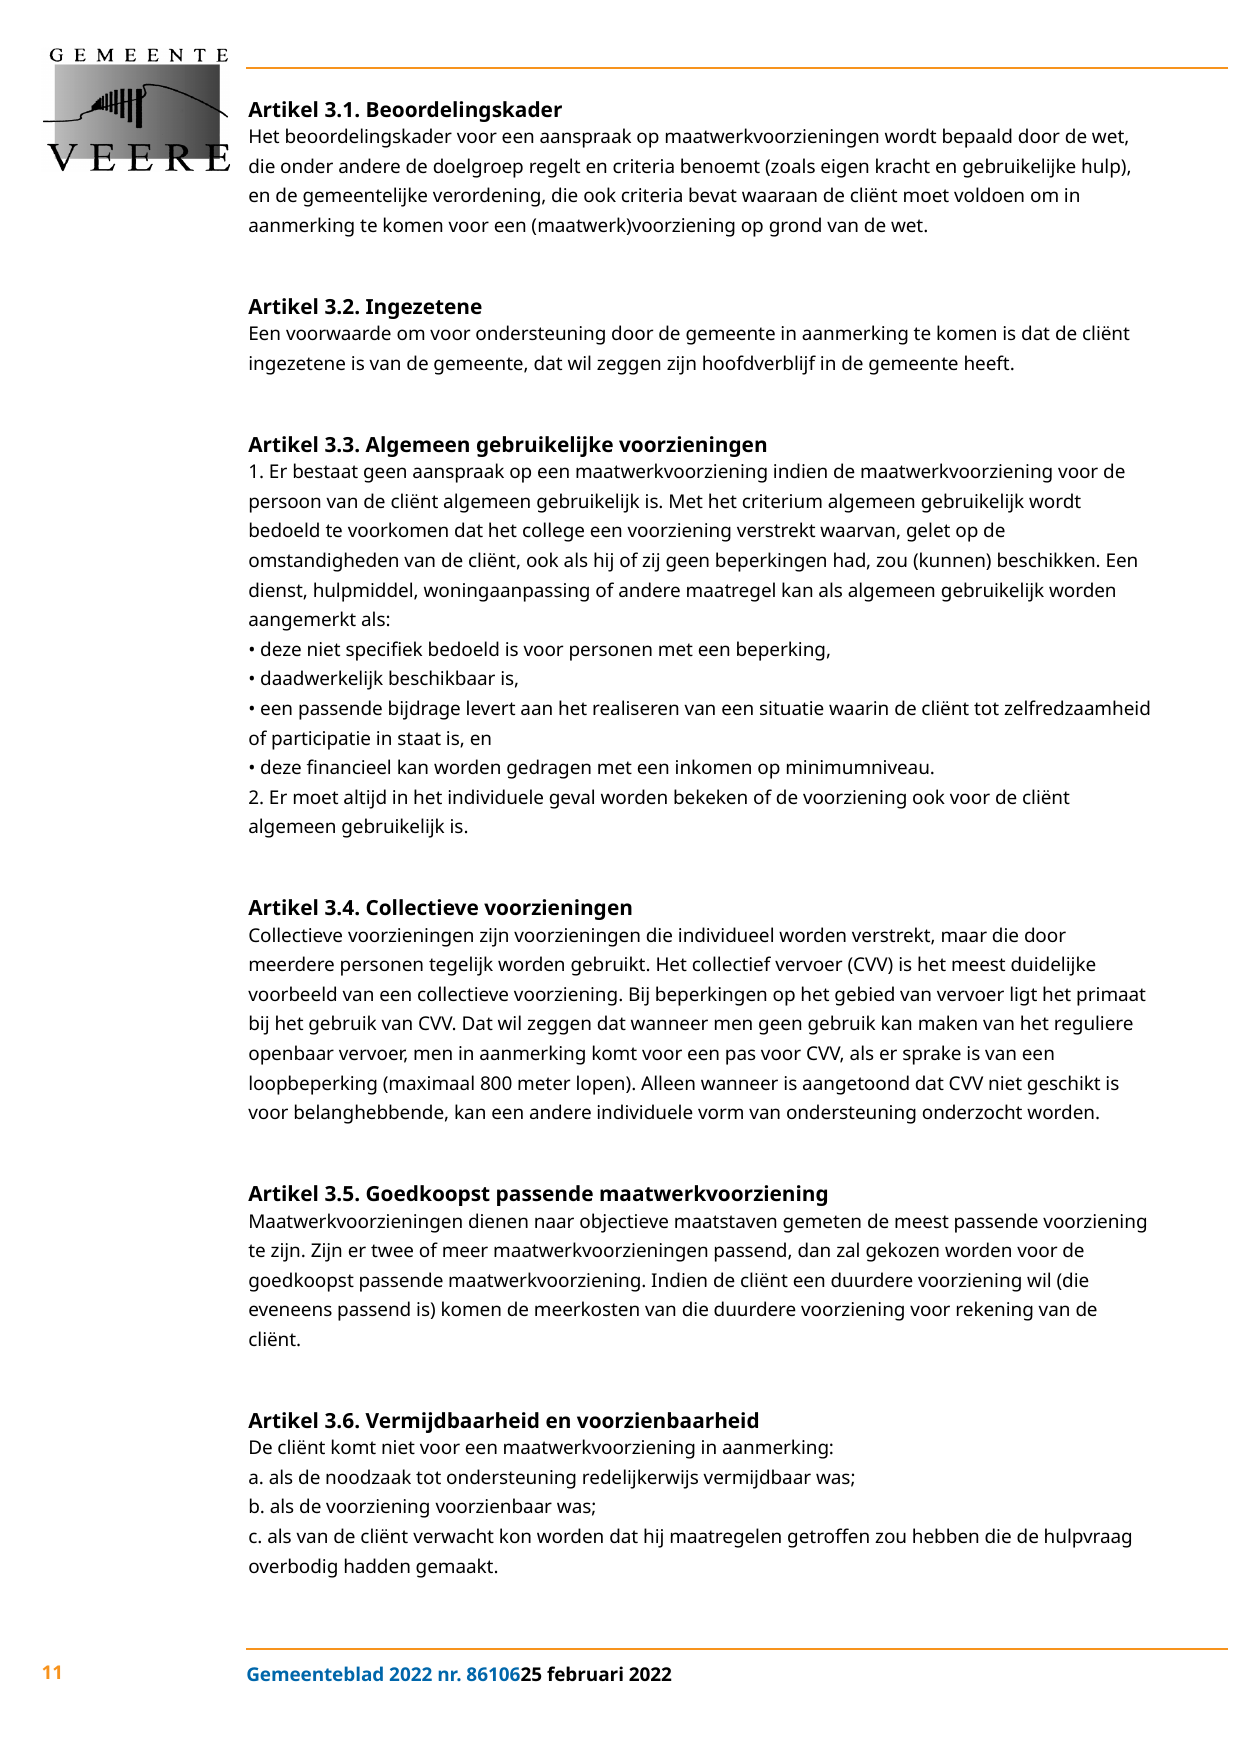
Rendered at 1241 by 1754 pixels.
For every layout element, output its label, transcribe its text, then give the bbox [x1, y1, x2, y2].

text b. als de voorziening voorzienbaar was; [248, 1494, 1152, 1519]
text Het beoordelingskader voor een aanspraak op maatwerkvoorzieningen wordt bepaald door de wet, die onder andere de doelgroep regelt en criteria benoemt (zoals eigen kracht en gebruikelijke hulp), en de gemeentelijke verordening, die ook criteria bevat waaraan de cliënt moet voldoen om in aanmerking te komen voor een (maatwerk)voorziening op grond van de wet. [248, 123, 1152, 238]
text Maatwerkvoorzieningen dienen naar objectieve maatstaven gemeten de meest passende voorziening te zijn. Zijn er twee of meer maatwerkvoorzieningen passend, dan zal gekozen worden voor de goedkoopst passende maatwerkvoorziening. Indien de cliënt een duurdere voorziening wil (die eveneens passend is) komen de meerkosten van die duurdere voorziening voor rekening van de cliënt. [248, 1208, 1152, 1352]
text Artikel 3.3. Algemeen gebruikelijke voorzieningen [248, 430, 1152, 458]
text Artikel 3.4. Collectieve voorzieningen [248, 893, 1152, 922]
text • een passende bijdrage levert aan het realiseren van een situatie waarin de cliënt tot zelfredzaamheid of participatie in staat is, en [248, 695, 1152, 750]
text Een voorwaarde om voor ondersteuning door de gemeente in aanmerking te komen is dat de cliënt ingezetene is van de gemeente, dat wil zeggen zijn hoofdverblijf in de gemeente heeft. [248, 320, 1152, 376]
text De cliënt komt niet voor een maatwerkvoorziening in aanmerking: [248, 1434, 1152, 1460]
text Collectieve voorzieningen zijn voorzieningen die individueel worden verstrekt, maar die door meerdere personen tegelijk worden gebruikt. Het collectief vervoer (CVV) is het meest duidelijke voorbeeld van een collectieve voorziening. Bij beperkingen op het gebied van vervoer ligt het primaat bij het gebruik van CVV. Dat wil zeggen dat wanneer men geen gebruik kan maken van het reguliere openbaar vervoer, men in aanmerking komt voor een pas voor CVV, als er sprake is van een loopbeperking (maximaal 800 meter lopen). Alleen wanneer is aangetoond dat CVV niet geschikt is voor belanghebbende, kan een andere individuele vorm van ondersteuning onderzocht worden. [248, 922, 1152, 1125]
text Artikel 3.1. Beoordelingskader [248, 95, 1152, 123]
picture [41, 47, 231, 172]
text • daadwerkelijk beschikbaar is, [248, 666, 1152, 691]
text Artikel 3.5. Goedkoopst passende maatwerkvoorziening [248, 1179, 1152, 1208]
text Artikel 3.6. Vermijdbaarheid en voorzienbaarheid [248, 1406, 1152, 1434]
text 2. Er moet altijd in het individuele geval worden bekeken of de voorziening ook voor de cliënt algemeen gebruikelijk is. [248, 784, 1152, 839]
text a. als de noodzaak tot ondersteuning redelijkerwijs vermijdbaar was; [248, 1464, 1152, 1490]
text c. als van de cliënt verwacht kon worden dat hij maatregelen getroffen zou hebben die de hulpvraag overbodig hadden gemaakt. [248, 1523, 1152, 1579]
text Artikel 3.2. Ingezetene [248, 292, 1152, 320]
text • deze niet specifiek bedoeld is voor personen met een beperking, [248, 636, 1152, 662]
text • deze financieel kan worden gedragen met een inkomen op minimumniveau. [248, 754, 1152, 780]
text 1. Er bestaat geen aanspraak op een maatwerkvoorziening indien de maatwerkvoorziening voor de persoon van de cliënt algemeen gebruikelijk is. Met het criterium algemeen gebruikelijk wordt bedoeld te voorkomen dat het college een voorziening verstrekt waarvan, gelet op de omstandigheden van de cliënt, ook als hij of zij geen beperkingen had, zou (kunnen) beschikken. Een dienst, hulpmiddel, woningaanpassing of andere maatregel kan als algemeen gebruikelijk worden aangemerkt als: [248, 458, 1152, 632]
